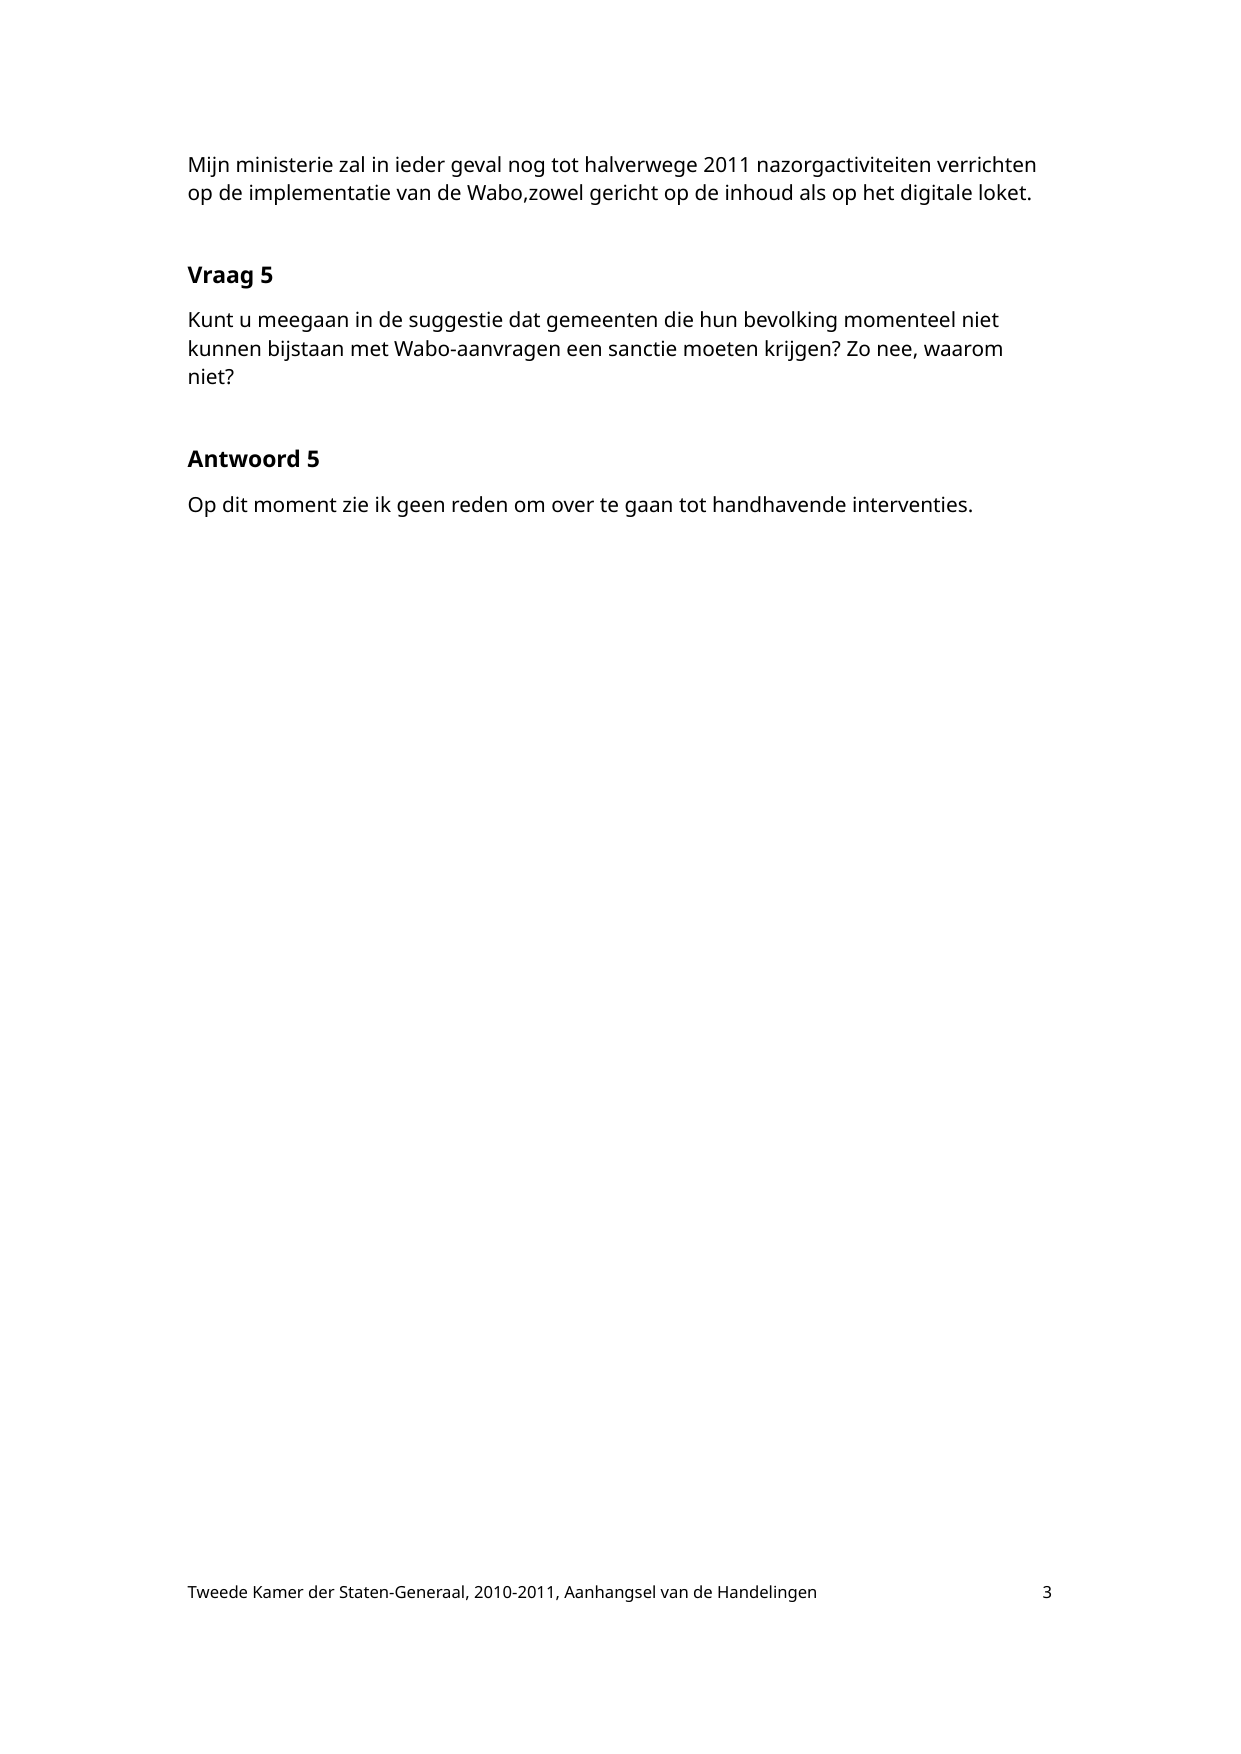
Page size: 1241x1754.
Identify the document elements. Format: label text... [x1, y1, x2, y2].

subtitle Vraag 5 [187, 259, 1053, 291]
text Op dit moment zie ik geen reden om over te gaan tot handhavende interventies. [187, 490, 1053, 518]
text Mijn ministerie zal in ieder geval nog tot halverwege 2011 nazorgactiviteiten verrichten op de implementatie van de Wabo,zowel gericht op de inhoud als op het digitale loket. [187, 150, 1053, 207]
subtitle Antwoord 5 [187, 443, 1053, 475]
text Kunt u meegaan in de suggestie dat gemeenten die hun bevolking momenteel niet kunnen bijstaan met Wabo-aanvragen een sanctie moeten krijgen? Zo nee, waarom niet? [187, 306, 1053, 391]
